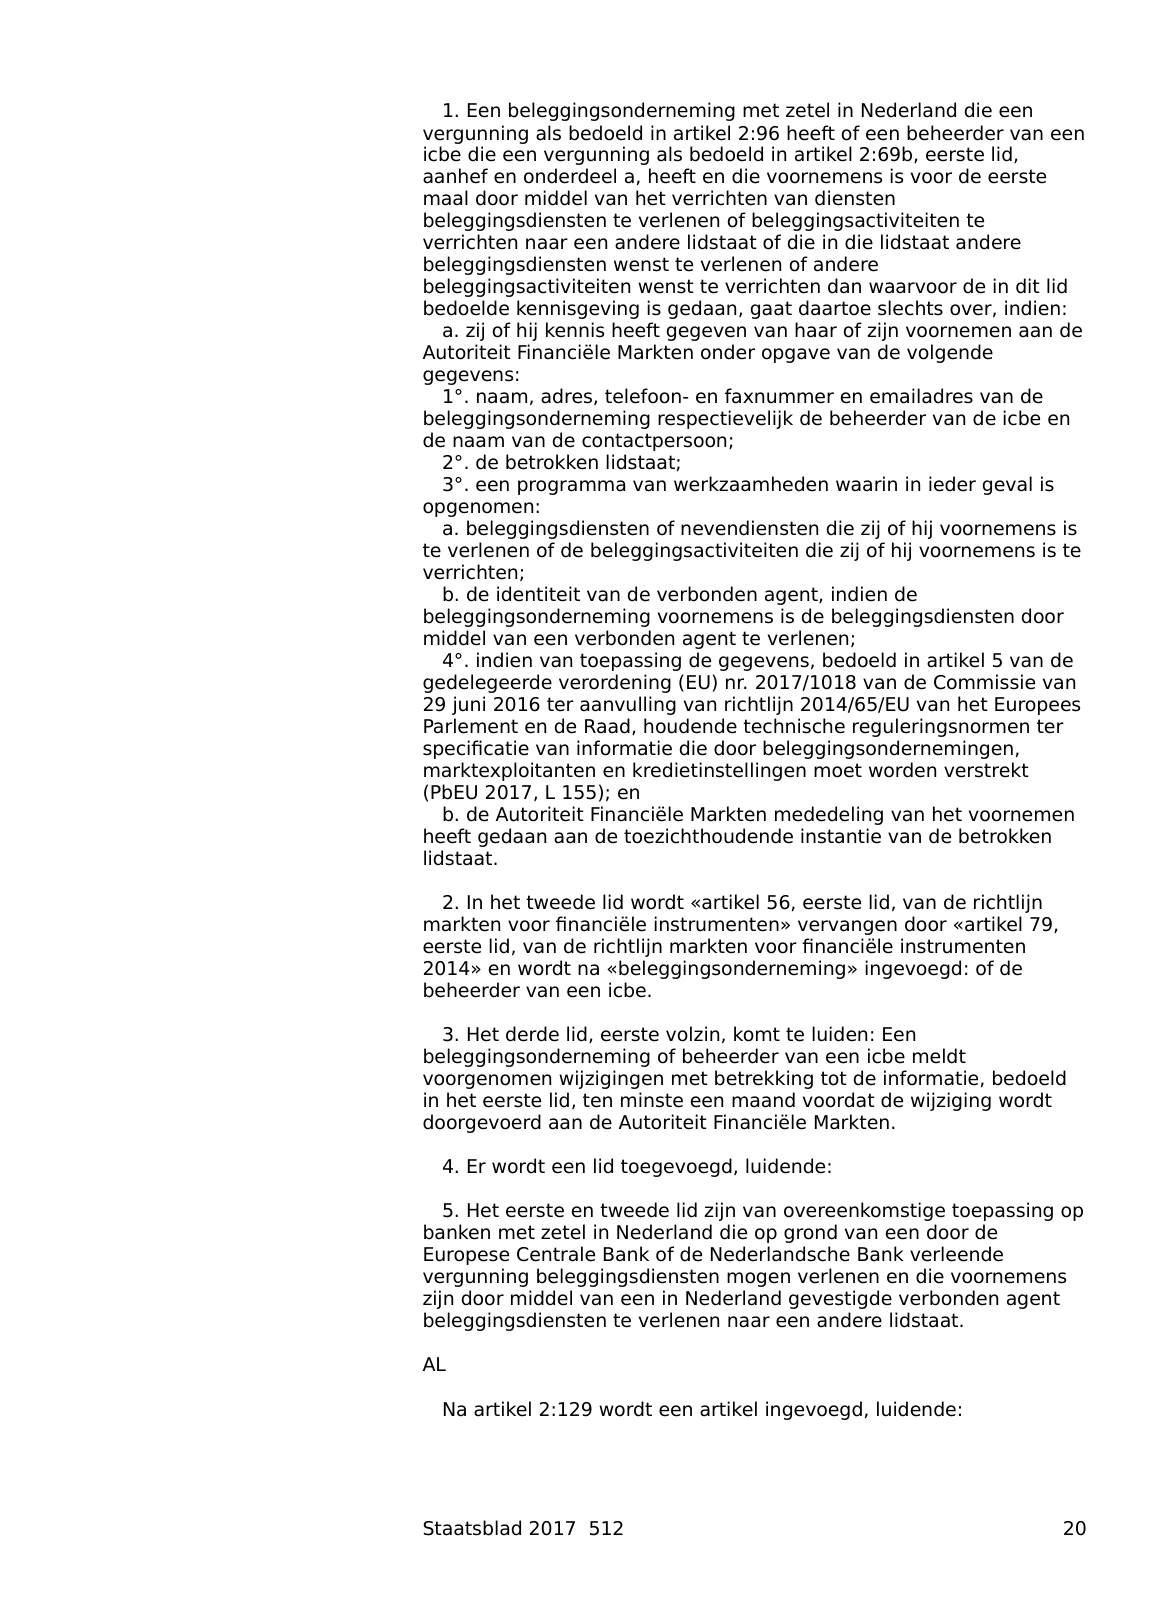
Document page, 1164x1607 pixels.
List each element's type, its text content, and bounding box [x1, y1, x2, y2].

text a. beleggingsdiensten of nevendiensten die zij of hij voornemens is te verlenen of de beleggingsactiviteiten die zij of hij voornemens is te verrichten; [422, 518, 1087, 584]
text 1°. naam, adres, telefoon- en faxnummer en emailadres van de beleggingsonderneming respectievelijk de beheerder van de icbe en de naam van de contactpersoon; [422, 386, 1087, 452]
text 4°. indien van toepassing de gegevens, bedoeld in artikel 5 van de gedelegeerde verordening (EU) nr. 2017/1018 van de Commissie van 29 juni 2016 ter aanvulling van richtlijn 2014/65/EU van het Europees Parlement en de Raad, houdende technische reguleringsnormen ter specificatie van informatie die door beleggingsondernemingen, marktexploitanten en kredietinstellingen moet worden verstrekt (PbEU 2017, L 155); en [422, 650, 1087, 804]
text 4. Er wordt een lid toegevoegd, luidende: [422, 1156, 1087, 1178]
text 3°. een programma van werkzaamheden waarin in ieder geval is opgenomen: [422, 474, 1087, 518]
text Na artikel 2:129 wordt een artikel ingevoegd, luidende: [422, 1398, 1087, 1420]
text AL [422, 1354, 1087, 1376]
text 5. Het eerste en tweede lid zijn van overeenkomstige toepassing op banken met zetel in Nederland die op grond van een door de Europese Centrale Bank of de Nederlandsche Bank verleende vergunning beleggingsdiensten mogen verlenen en die voornemens zijn door middel van een in Nederland gevestigde verbonden agent beleggingsdiensten te verlenen naar een andere lidstaat. [422, 1200, 1087, 1332]
text 2°. de betrokken lidstaat; [422, 452, 1087, 474]
text 2. In het tweede lid wordt «artikel 56, eerste lid, van de richtlijn markten voor financiële instrumenten» vervangen door «artikel 79, eerste lid, van de richtlijn markten voor financiële instrumenten 2014» en wordt na «beleggingsonderneming» ingevoegd: of de beheerder van een icbe. [422, 892, 1087, 1002]
text 1. Een beleggingsonderneming met zetel in Nederland die een vergunning als bedoeld in artikel 2:96 heeft of een beheerder van een icbe die een vergunning als bedoeld in artikel 2:69b, eerste lid, aanhef en onderdeel a, heeft en die voornemens is voor de eerste maal door middel van het verrichten van diensten beleggingsdiensten te verlenen of beleggingsactiviteiten te verrichten naar een andere lidstaat of die in die lidstaat andere beleggingsdiensten wenst te verlenen of andere beleggingsactiviteiten wenst te verrichten dan waarvoor de in dit lid bedoelde kennisgeving is gedaan, gaat daartoe slechts over, indien: [422, 100, 1087, 320]
text 3. Het derde lid, eerste volzin, komt te luiden: Een beleggingsonderneming of beheerder van een icbe meldt voorgenomen wijzigingen met betrekking tot de informatie, bedoeld in het eerste lid, ten minste een maand voordat de wijziging wordt doorgevoerd aan de Autoriteit Financiële Markten. [422, 1024, 1087, 1134]
text a. zij of hij kennis heeft gegeven van haar of zijn voornemen aan de Autoriteit Financiële Markten onder opgave van de volgende gegevens: [422, 320, 1087, 386]
text b. de Autoriteit Financiële Markten mededeling van het voornemen heeft gedaan aan de toezichthoudende instantie van de betrokken lidstaat. [422, 804, 1087, 870]
text b. de identiteit van de verbonden agent, indien de beleggingsonderneming voornemens is de beleggingsdiensten door middel van een verbonden agent te verlenen; [422, 584, 1087, 650]
